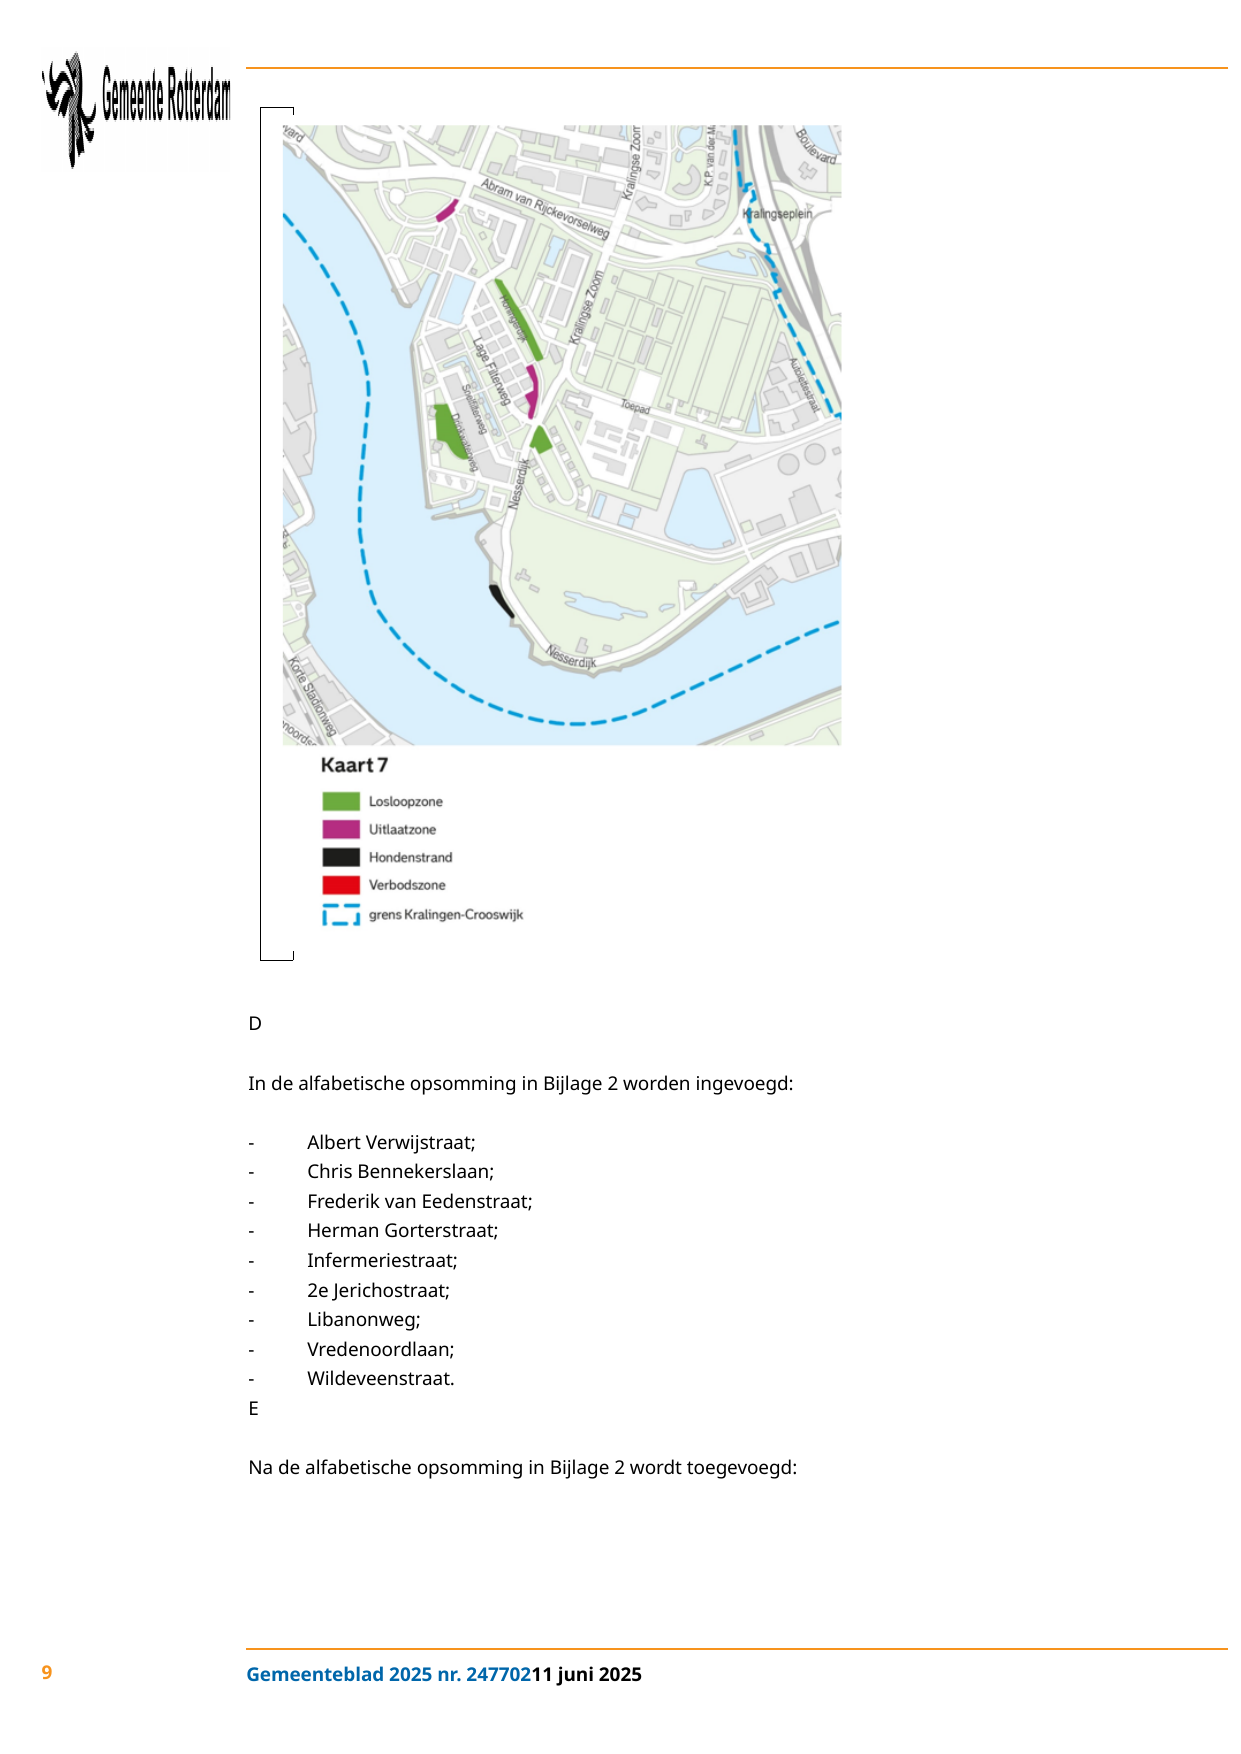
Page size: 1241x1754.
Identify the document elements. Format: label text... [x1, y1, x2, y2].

text E [248, 1395, 1152, 1421]
text D [248, 1011, 1152, 1036]
text In de alfabetische opsomming in Bijlage 2 worden ingevoegd: [248, 1070, 1152, 1095]
list Frederik van Eedenstraat; [248, 1188, 1152, 1214]
list Libanonweg; [248, 1306, 1152, 1332]
text Na de alfabetische opsomming in Bijlage 2 wordt toegevoegd: [248, 1454, 1152, 1480]
picture [41, 47, 231, 172]
list Wildeveenstraat. [248, 1366, 1152, 1391]
list Infermeriestraat; [248, 1247, 1152, 1273]
list Chris Bennekerslaan; [248, 1158, 1152, 1184]
picture [268, 115, 860, 951]
list Herman Gorterstraat; [248, 1218, 1152, 1243]
list Albert Verwijstraat; [248, 1129, 1152, 1154]
list Vredenoordlaan; [248, 1336, 1152, 1362]
list 2e Jerichostraat; [248, 1277, 1152, 1302]
